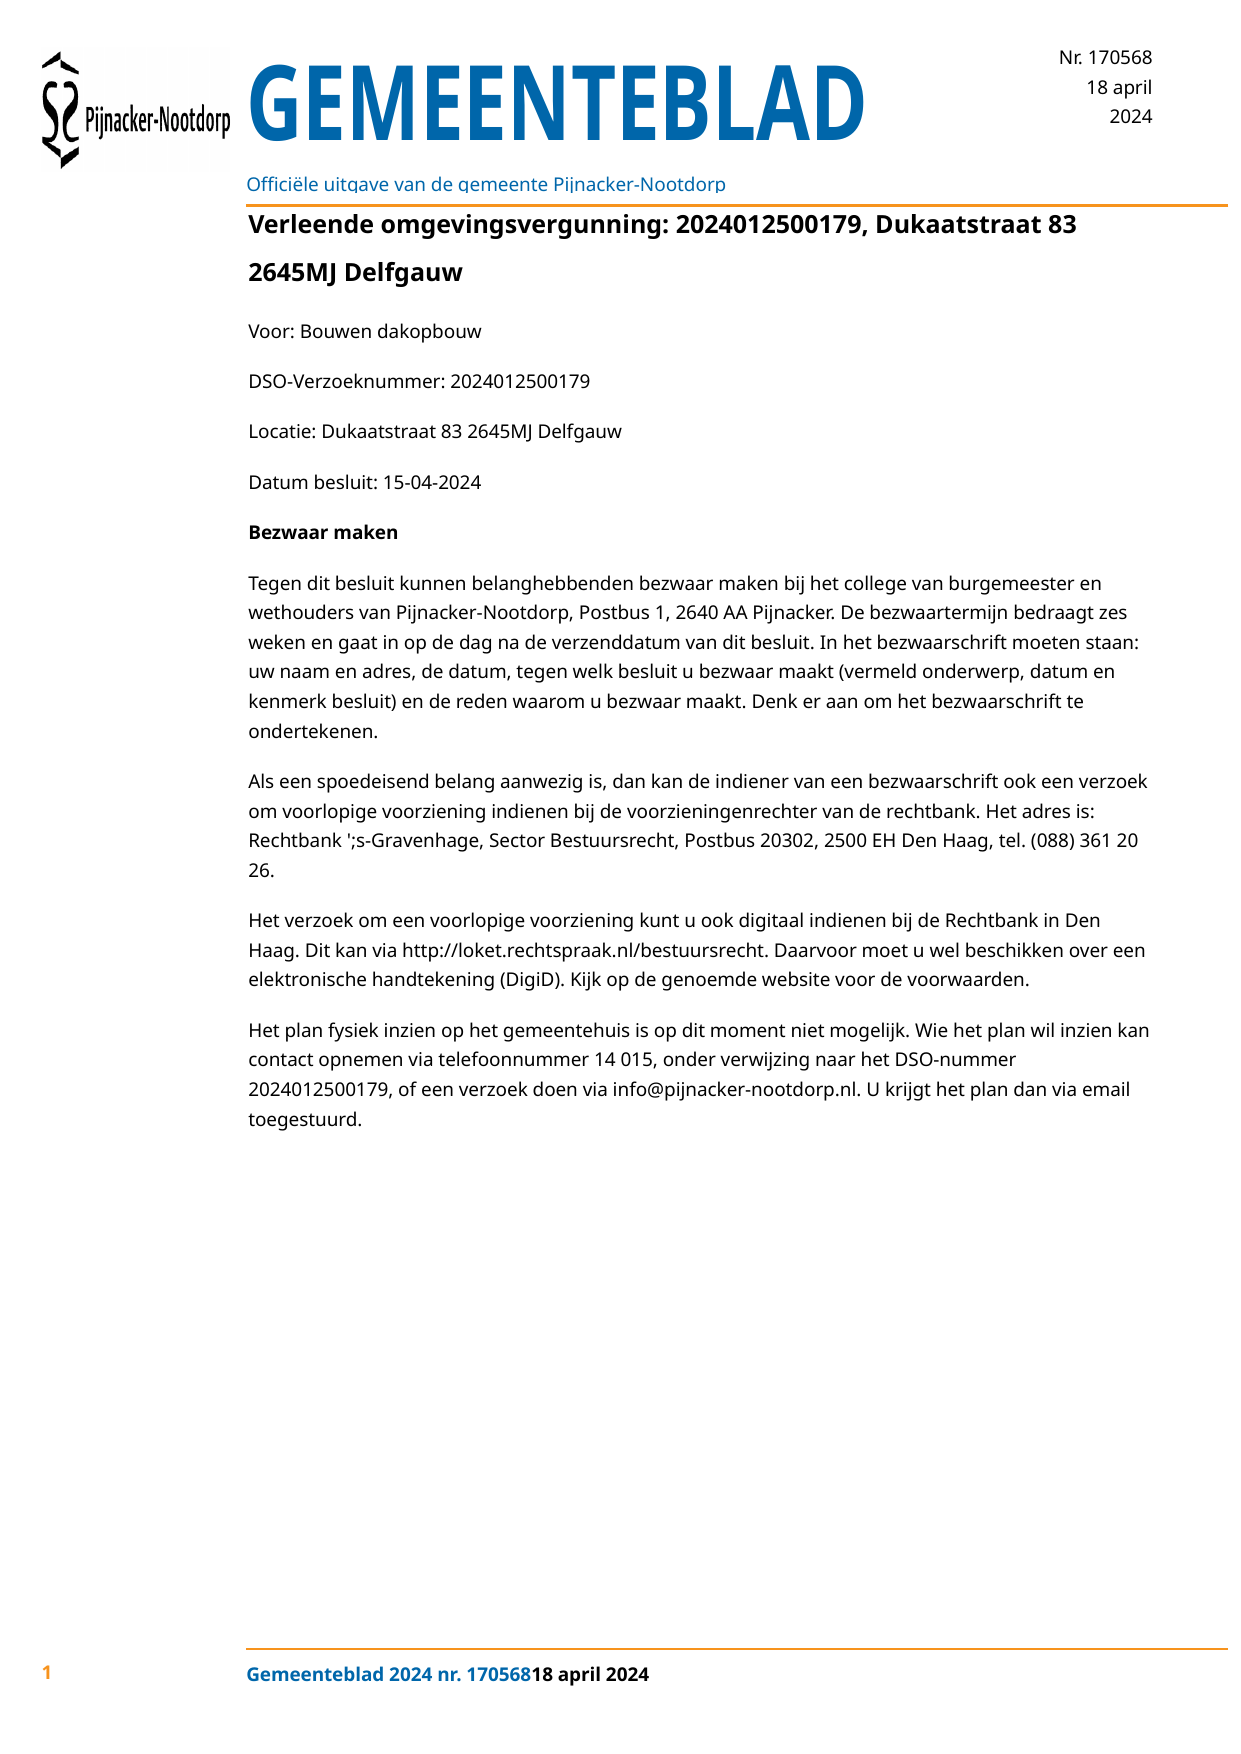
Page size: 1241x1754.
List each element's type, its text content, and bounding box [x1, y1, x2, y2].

text Locatie: Dukaatstraat 83 2645MJ Delfgauw [248, 419, 1152, 444]
text Het verzoek om een voorlopige voorziening kunt u ook digitaal indienen bij de Rechtbank in Den Haag. Dit kan via http://loket.rechtspraak.nl/bestuursrecht. Daarvoor moet u wel beschikken over een elektronische handtekening (DigiD). Kijk op de genoemde website voor de voorwaarden. [248, 907, 1152, 992]
text Verleende omgevingsvergunning: 2024012500179, Dukaatstraat 83 2645MJ Delfgauw [248, 207, 1152, 288]
text Tegen dit besluit kunnen belanghebbenden bezwaar maken bij het college van burgemeester en wethouders van Pijnacker-Nootdorp, Postbus 1, 2640 AA Pijnacker. De bezwaartermijn bedraagt zes weken en gaat in op de dag na de verzenddatum van dit besluit. In het bezwaarschrift moeten staan: uw naam en adres, de datum, tegen welk besluit u bezwaar maakt (vermeld onderwerp, datum en kenmerk besluit) en de reden waarom u bezwaar maakt. Denk er aan om het bezwaarschrift te ondertekenen. [248, 570, 1152, 744]
text Het plan fysiek inzien op het gemeentehuis is op dit moment niet mogelijk. Wie het plan wil inzien kan contact opnemen via telefoonnummer 14 015, onder verwijzing naar het DSO-nummer 2024012500179, of een verzoek doen via info@pijnacker-nootdorp.nl. U krijgt het plan dan via email toegestuurd. [248, 1017, 1152, 1132]
text Als een spoedeisend belang aanwezig is, dan kan de indiener van een bezwaarschrift ook een verzoek om voorlopige voorziening indienen bij de voorzieningenrechter van de rechtbank. Het adres is: Rechtbank ';s-Gravenhage, Sector Bestuursrecht, Postbus 20302, 2500 EH Den Haag, tel. (088) 361 20 26. [248, 768, 1152, 883]
text Datum besluit: 15-04-2024 [248, 469, 1152, 495]
text Bezwaar maken [248, 519, 1152, 545]
text DSO-Verzoeknummer: 2024012500179 [248, 368, 1152, 394]
text Voor: Bouwen dakopbouw [248, 318, 1152, 344]
picture [41, 47, 231, 172]
